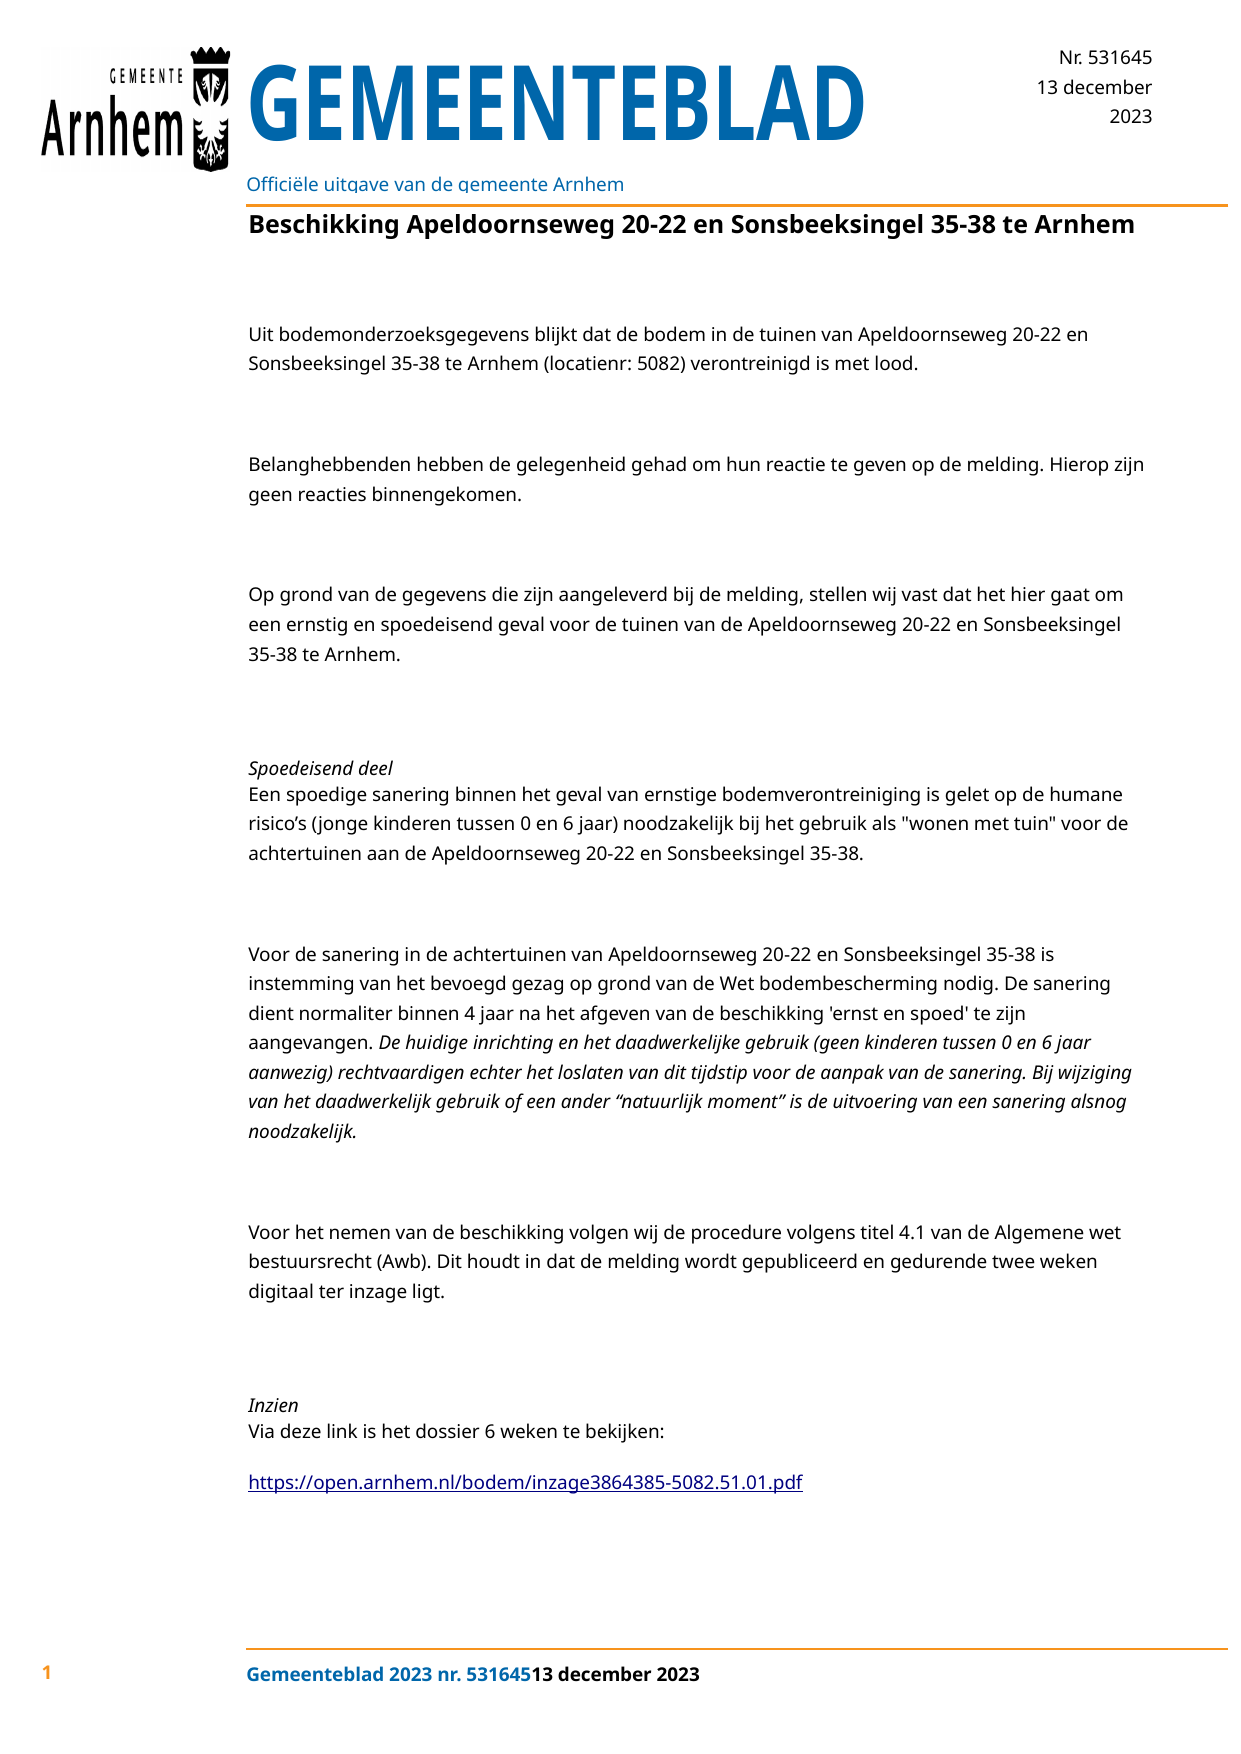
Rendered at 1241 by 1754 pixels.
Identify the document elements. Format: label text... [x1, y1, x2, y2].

text Een spoedige sanering binnen het geval van ernstige bodemverontreiniging is gelet op de humane risico’s (jonge kinderen tussen 0 en 6 jaar) noodzakelijk bij het gebruik als "wonen met tuin" voor de achtertuinen aan de Apeldoornseweg 20-22 en Sonsbeeksingel 35-38. [248, 781, 1152, 866]
text Belanghebbenden hebben de gelegenheid gehad om hun reactie te geven op de melding. Hierop zijn geen reacties binnengekomen. [248, 451, 1152, 506]
text Inzien [248, 1393, 1152, 1418]
text Spoedeisend deel [248, 755, 1152, 781]
text https://open.arnhem.nl/bodem/inzage3864385-5082.51.01.pdf [248, 1469, 1152, 1494]
text Uit bodemonderzoeksgegevens blijkt dat de bodem in de tuinen van Apeldoornseweg 20-22 en Sonsbeeksingel 35-38 te Arnhem (locatienr: 5082) verontreinigd is met lood. [248, 321, 1152, 376]
text Via deze link is het dossier 6 weken te bekijken: [248, 1418, 1152, 1444]
picture [41, 47, 231, 172]
text Voor de sanering in de achtertuinen van Apeldoornseweg 20-22 en Sonsbeeksingel 35-38 is instemming van het bevoegd gezag op grond van de Wet bodembescherming nodig. De sanering dient normaliter binnen 4 jaar na het afgeven van de beschikking 'ernst en spoed' te zijn aangevangen. De huidige inrichting en het daadwerkelijke gebruik (geen kinderen tussen 0 en 6 jaar aanwezig) rechtvaardigen echter het loslaten van dit tijdstip voor de aanpak van de sanering. Bij wijziging van het daadwerkelijk gebruik of een ander “natuurlijk moment” is de uitvoering van een sanering alsnog noodzakelijk. [248, 941, 1152, 1144]
text Voor het nemen van de beschikking volgen wij de procedure volgens titel 4.1 van de Algemene wet bestuursrecht (Awb). Dit houdt in dat de melding wordt gepubliceerd en gedurende twee weken digitaal ter inzage ligt. [248, 1219, 1152, 1304]
text Op grond van de gegevens die zijn aangeleverd bij de melding, stellen wij vast dat het hier gaat om een ernstig en spoedeisend geval voor de tuinen van de Apeldoornseweg 20-22 en Sonsbeeksingel 35-38 te Arnhem. [248, 582, 1152, 666]
text Beschikking Apeldoornseweg 20-22 en Sonsbeeksingel 35-38 te Arnhem [248, 207, 1152, 241]
